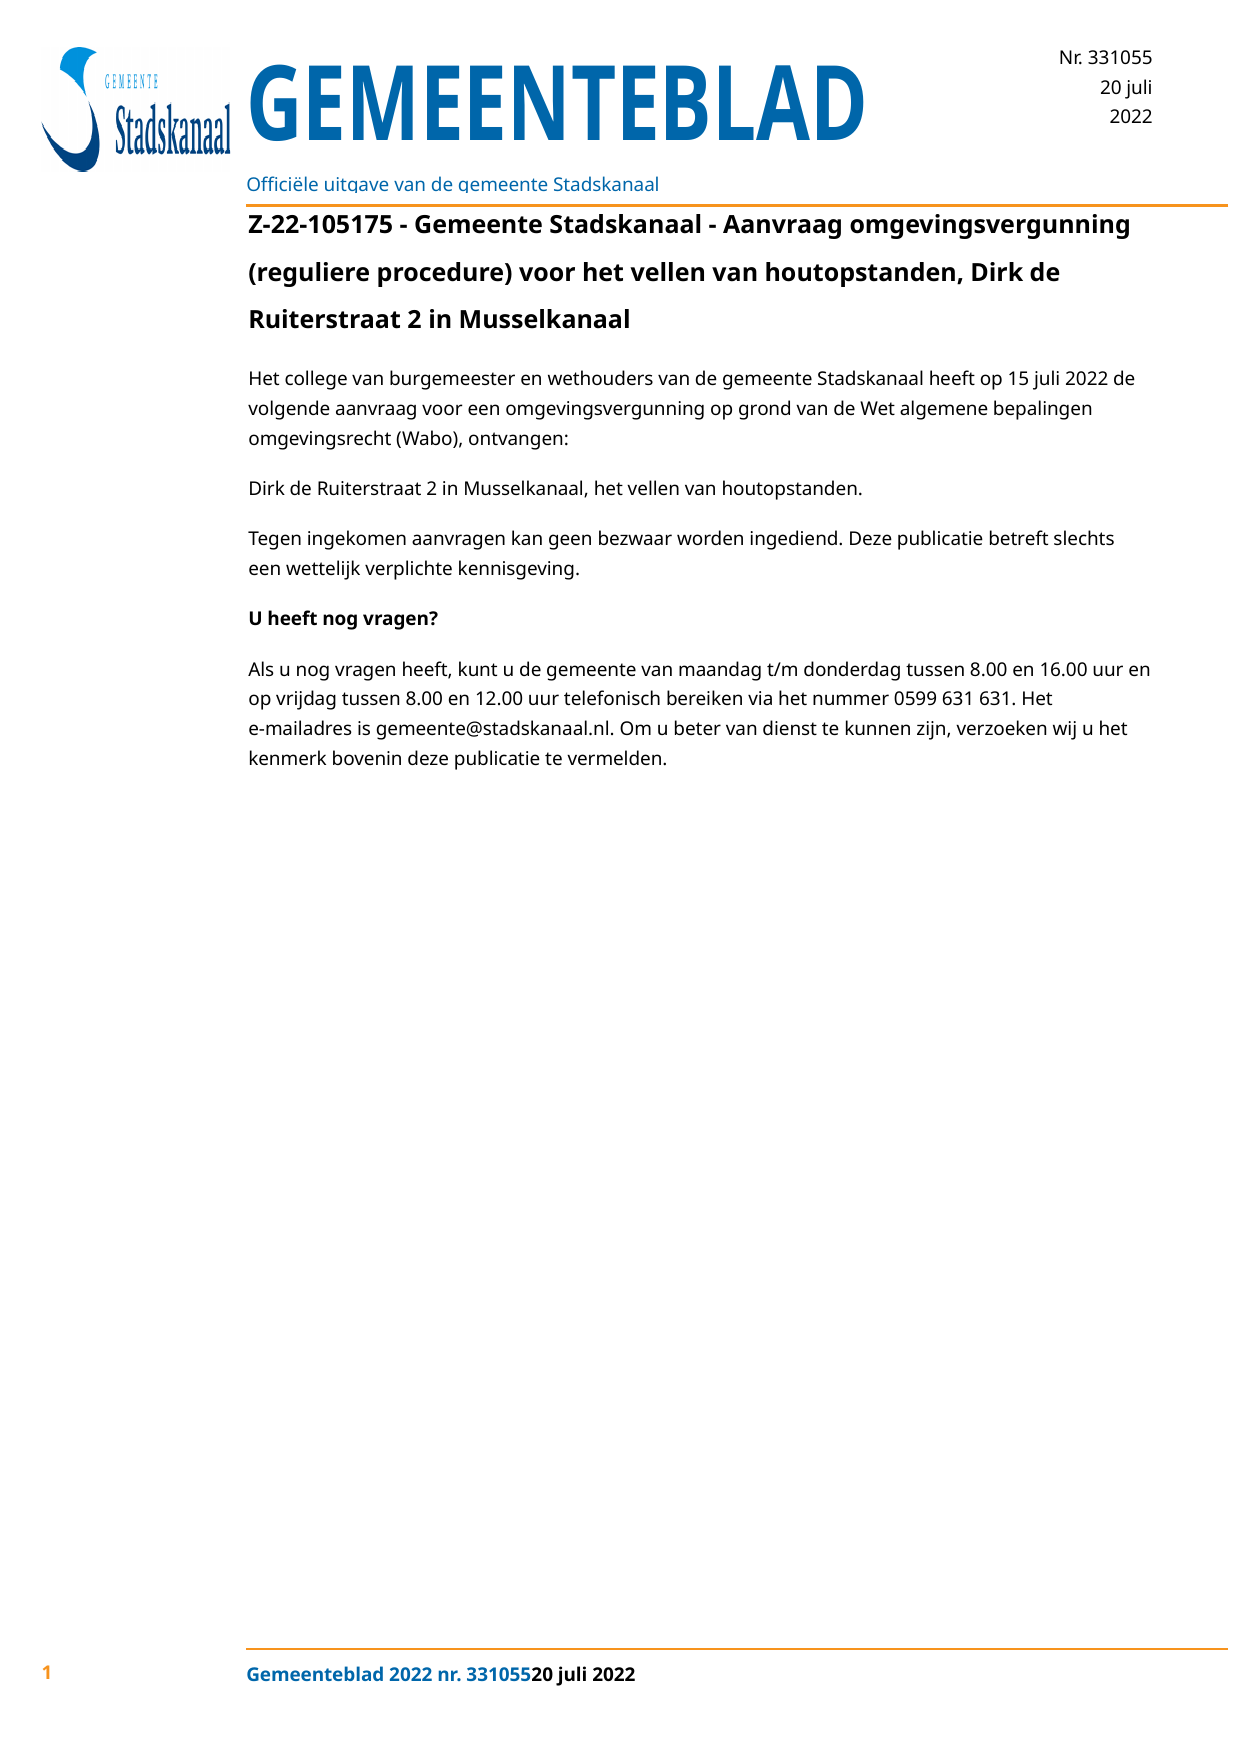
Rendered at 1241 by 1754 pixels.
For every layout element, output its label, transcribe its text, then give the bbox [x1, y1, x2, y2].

text Z-22-105175 - Gemeente Stadskanaal - Aanvraag omgevingsvergunning (reguliere procedure) voor het vellen van houtopstanden, Dirk de Ruiterstraat 2 in Musselkanaal [248, 207, 1152, 336]
text U heeft nog vragen? [248, 606, 1152, 631]
text Tegen ingekomen aanvragen kan geen bezwaar worden ingediend. Deze publicatie betreft slechts een wettelijk verplichte kennisgeving. [248, 526, 1152, 581]
text Als u nog vragen heeft, kunt u de gemeente van maandag t/m donderdag tussen 8.00 en 16.00 uur en op vrijdag tussen 8.00 en 12.00 uur telefonisch bereiken via het nummer 0599 631 631. Het e‑mailadres is gemeente@stadskanaal.nl. Om u beter van dienst te kunnen zijn, verzoeken wij u het kenmerk bovenin deze publicatie te vermelden. [248, 656, 1152, 770]
picture [41, 47, 231, 172]
text Dirk de Ruiterstraat 2 in Musselkanaal, het vellen van houtopstanden. [248, 475, 1152, 501]
text Het college van burgemeester en wethouders van de gemeente Stadskanaal heeft op 15 juli 2022 de volgende aanvraag voor een omgevingsvergunning op grond van de Wet algemene bepalingen omgevingsrecht (Wabo), ontvangen: [248, 366, 1152, 450]
